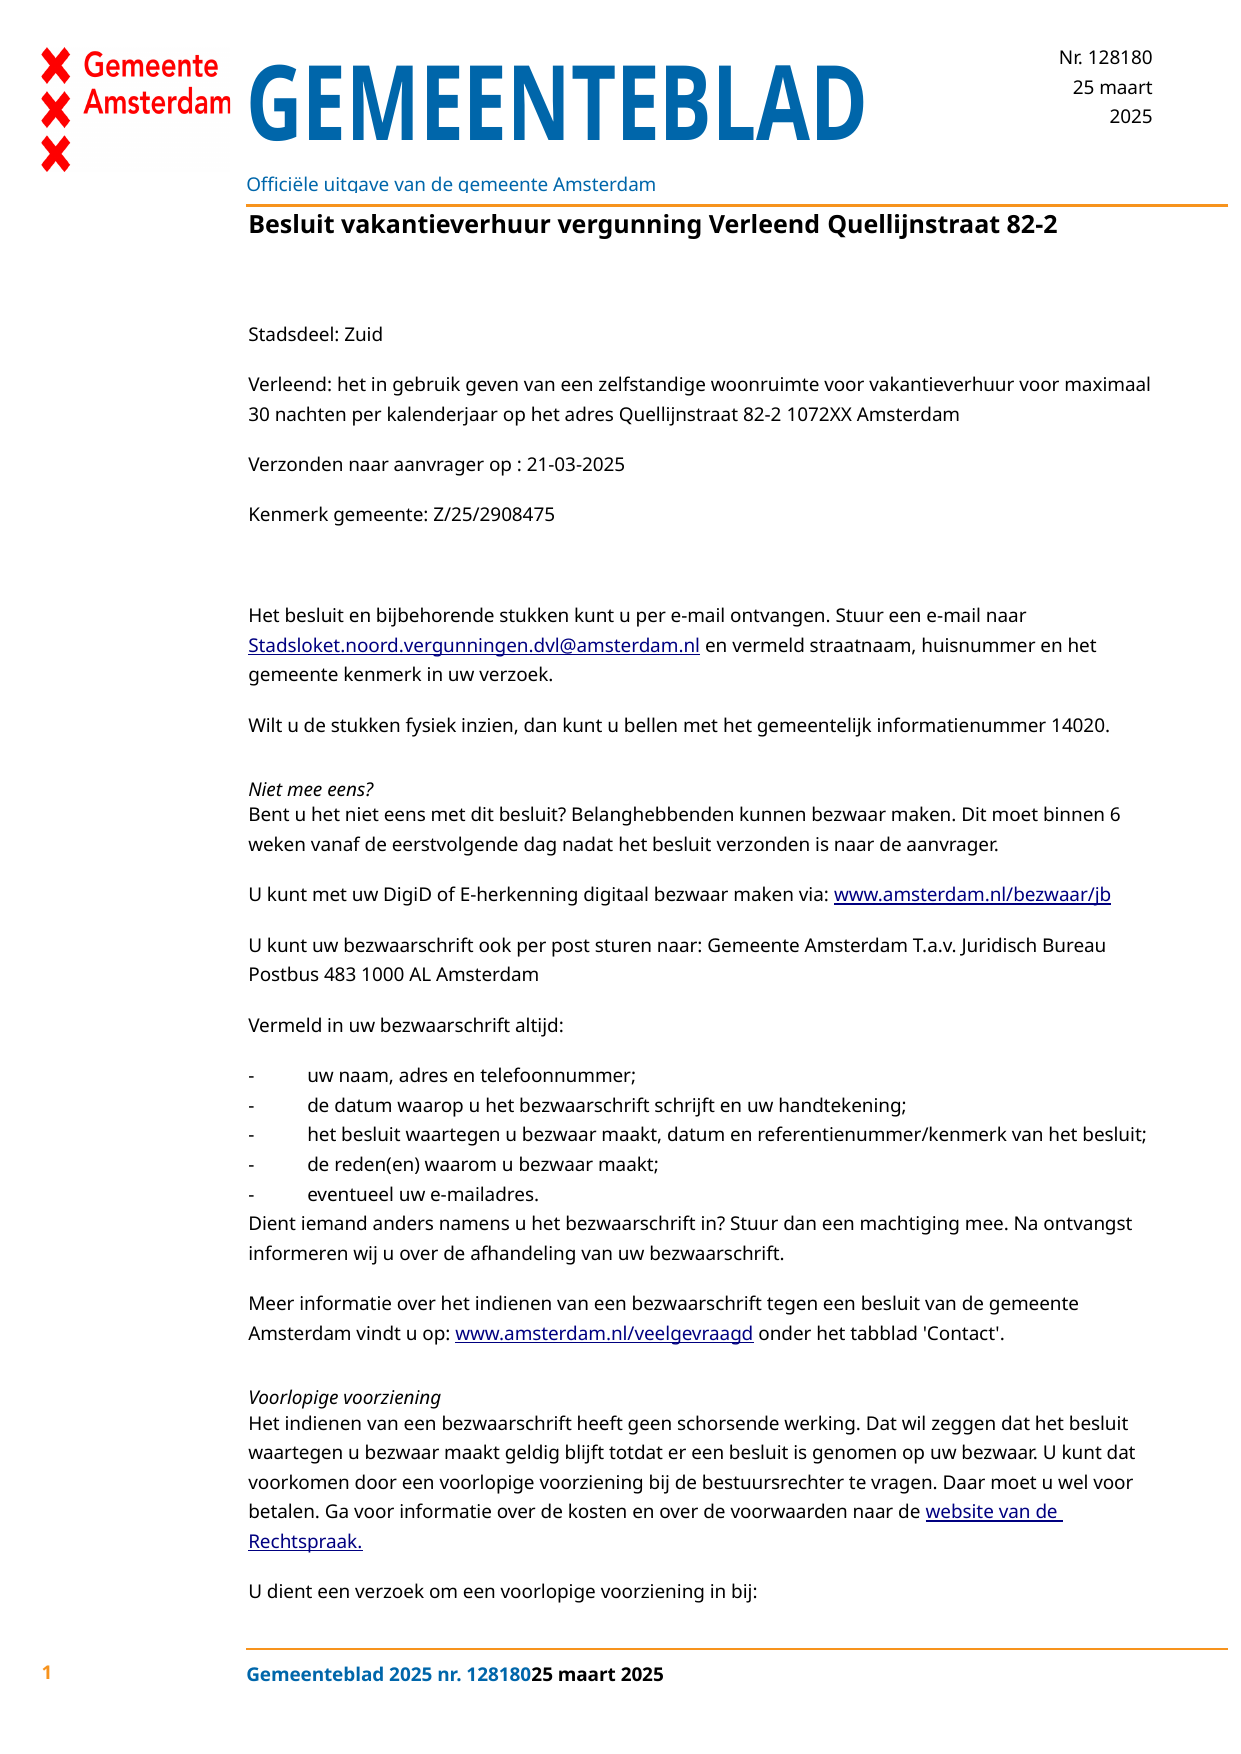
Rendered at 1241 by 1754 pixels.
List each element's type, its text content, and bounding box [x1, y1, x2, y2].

list uw naam, adres en telefoonnummer; [248, 1062, 1152, 1088]
text U kunt met uw DigiD of E-herkenning digitaal bezwaar maken via: www.amsterdam.nl/bezwaar/jb [248, 882, 1152, 907]
text U kunt uw bezwaarschrift ook per post sturen naar: Gemeente Amsterdam T.a.v. Juridisch Bureau Postbus 483 1000 AL Amsterdam [248, 932, 1152, 987]
text U dient een verzoek om een voorlopige voorziening in bij: [248, 1578, 1152, 1604]
list eventueel uw e-mailadres. [248, 1181, 1152, 1207]
picture [41, 47, 231, 172]
text Verzonden naar aanvrager op : 21-03-2025 [248, 451, 1152, 477]
list het besluit waartegen u bezwaar maakt, datum en referentienummer/kenmerk van het besluit; [248, 1122, 1152, 1147]
text Het besluit en bijbehorende stukken kunt u per e-mail ontvangen. Stuur een e-mail naar Stadsloket.noord.vergunningen.dvl@amsterdam.nl en vermeld straatnaam, huisnummer en het gemeente kenmerk in uw verzoek. [248, 602, 1152, 687]
text Niet mee eens? [248, 776, 1152, 802]
text Wilt u de stukken fysiek inzien, dan kunt u bellen met het gemeentelijk informatienummer 14020. [248, 712, 1152, 738]
text Voorlopige voorziening [248, 1384, 1152, 1410]
text Bent u het niet eens met dit besluit? Belanghebbenden kunnen bezwaar maken. Dit moet binnen 6 weken vanaf de eerstvolgende dag nadat het besluit verzonden is naar de aanvrager. [248, 802, 1152, 857]
text Verleend: het in gebruik geven van een zelfstandige woonruimte voor vakantieverhuur voor maximaal 30 nachten per kalenderjaar op het adres Quellijnstraat 82-2 1072XX Amsterdam [248, 371, 1152, 426]
text Het indienen van een bezwaarschrift heeft geen schorsende werking. Dat wil zeggen dat het besluit waartegen u bezwaar maakt geldig blijft totdat er een besluit is genomen op uw bezwaar. U kunt dat voorkomen door een voorlopige voorziening bij de bestuursrechter te vragen. Daar moet u wel voor betalen. Ga voor informatie over de kosten en over de voorwaarden naar de website van de Rechtspraak. [248, 1410, 1152, 1554]
text Kenmerk gemeente: Z/25/2908475 [248, 502, 1152, 527]
list de datum waarop u het bezwaarschrift schrijft en uw handtekening; [248, 1092, 1152, 1118]
text Besluit vakantieverhuur vergunning Verleend Quellijnstraat 82-2 [248, 207, 1152, 241]
text Stadsdeel: Zuid [248, 321, 1152, 346]
text Dient iemand anders namens u het bezwaarschrift in? Stuur dan een machtiging mee. Na ontvangst informeren wij u over de afhandeling van uw bezwaarschrift. [248, 1210, 1152, 1266]
text Meer informatie over het indienen van een bezwaarschrift tegen een besluit van de gemeente Amsterdam vindt u op: www.amsterdam.nl/veelgevraagd onder het tabblad 'Contact'. [248, 1290, 1152, 1346]
text Vermeld in uw bezwaarschrift altijd: [248, 1012, 1152, 1038]
list de reden(en) waarom u bezwaar maakt; [248, 1151, 1152, 1177]
